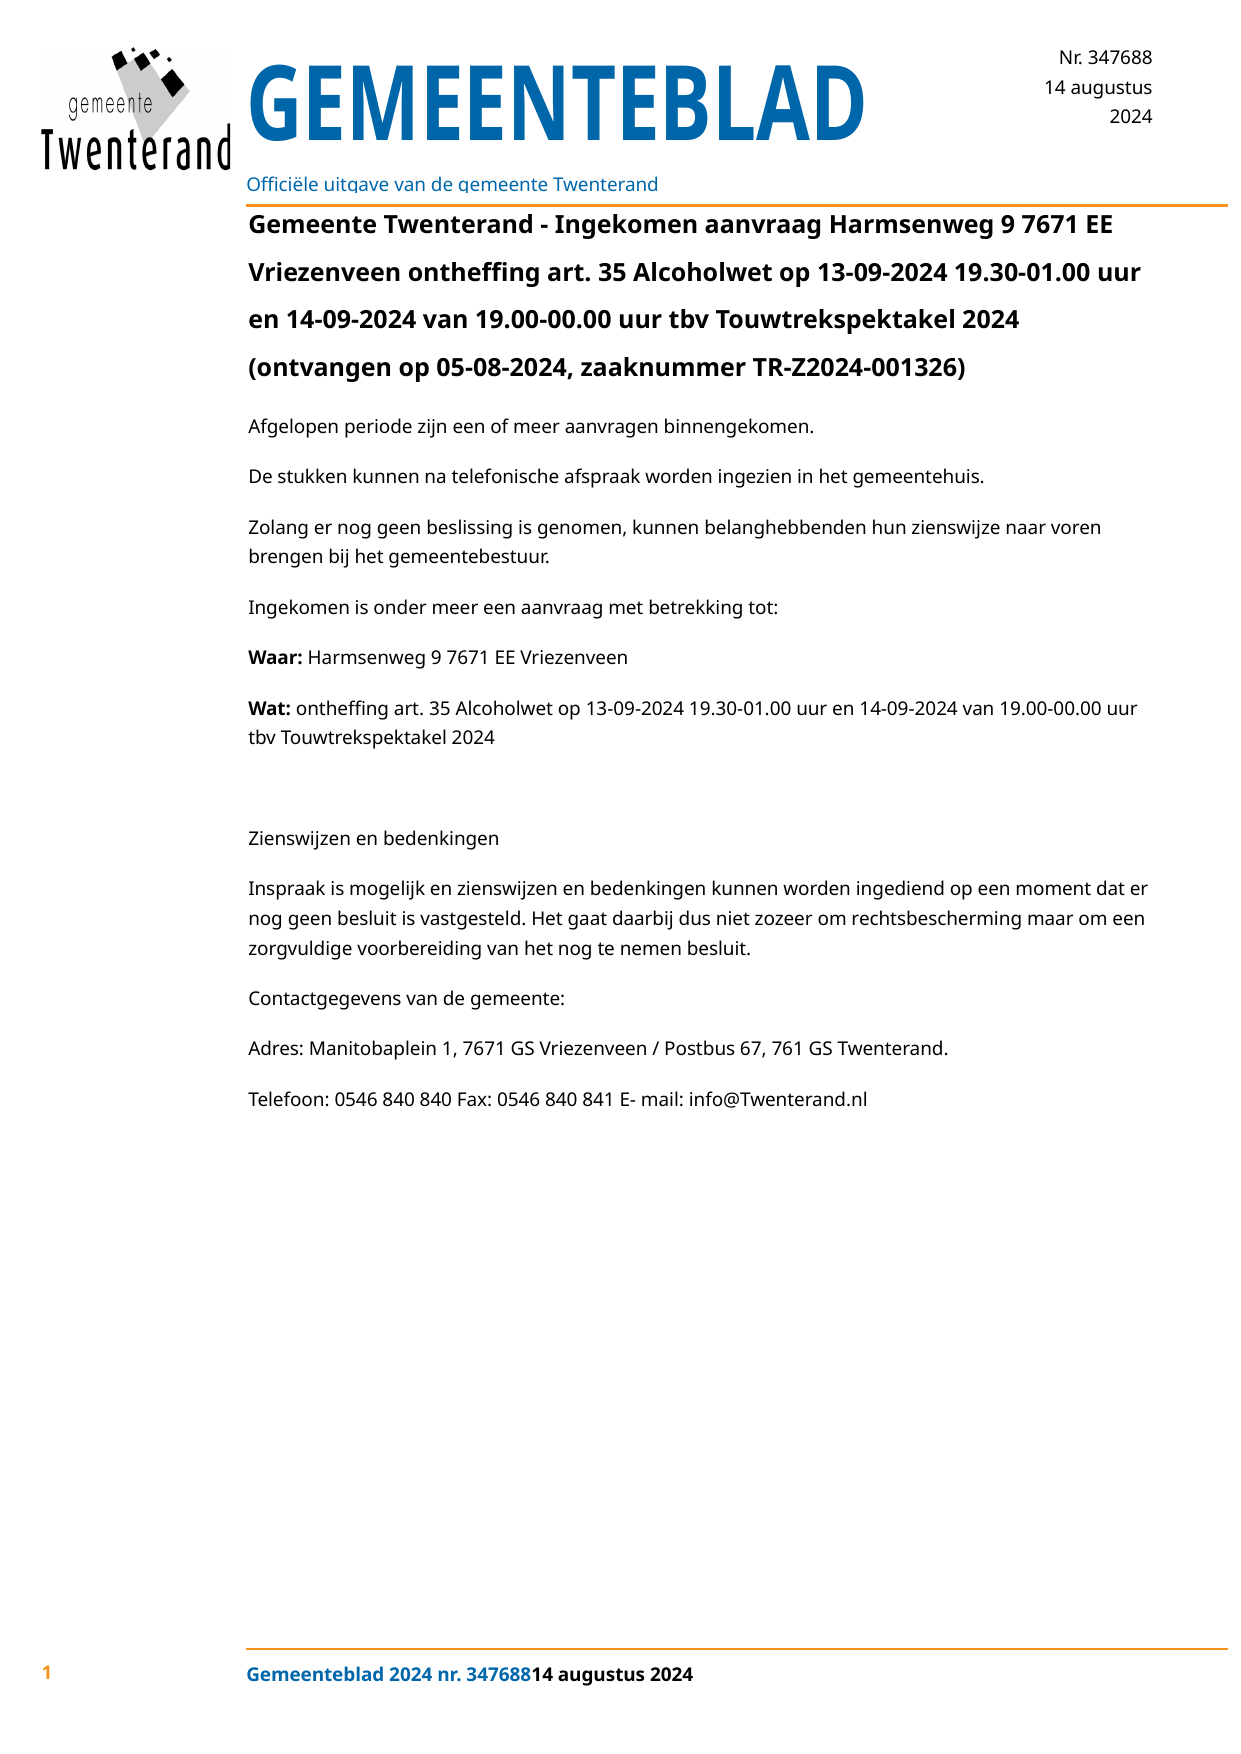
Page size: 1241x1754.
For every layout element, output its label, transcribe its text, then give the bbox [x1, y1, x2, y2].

text Adres: Manitobaplein 1, 7671 GS Vriezenveen / Postbus 67, 761 GS Twenterand. [248, 1036, 1152, 1061]
text Afgelopen periode zijn een of meer aanvragen binnengekomen. [248, 413, 1152, 439]
text Zolang er nog geen beslissing is genomen, kunnen belanghebbenden hun zienswijze naar voren brengen bij het gemeentebestuur. [248, 514, 1152, 569]
picture [41, 47, 231, 172]
text Wat: ontheffing art. 35 Alcoholwet op 13-09-2024 19.30-01.00 uur en 14-09-2024 van 19.00-00.00 uur tbv Touwtrekspektakel 2024 [248, 695, 1152, 750]
text Zienswijzen en bedenkingen [248, 825, 1152, 851]
text Gemeente Twenterand - Ingekomen aanvraag Harmsenweg 9 7671 EE Vriezenveen ontheffing art. 35 Alcoholwet op 13-09-2024 19.30-01.00 uur en 14-09-2024 van 19.00-00.00 uur tbv Touwtrekspektakel 2024 (ontvangen op 05-08-2024, zaaknummer TR-Z2024-001326) [248, 207, 1152, 384]
text Contactgegevens van de gemeente: [248, 985, 1152, 1011]
text De stukken kunnen na telefonische afspraak worden ingezien in het gemeentehuis. [248, 463, 1152, 489]
text Ingekomen is onder meer een aanvraag met betrekking tot: [248, 594, 1152, 620]
text Inspraak is mogelijk en zienswijzen en bedenkingen kunnen worden ingediend op een moment dat er nog geen besluit is vastgesteld. Het gaat daarbij dus niet zozeer om rechtsbescherming maar om een zorgvuldige voorbereiding van het nog te nemen besluit. [248, 876, 1152, 961]
text Waar: Harmsenweg 9 7671 EE Vriezenveen [248, 644, 1152, 670]
text Telefoon: 0546 840 840 Fax: 0546 840 841 E- mail: info@Twenterand.nl [248, 1086, 1152, 1112]
